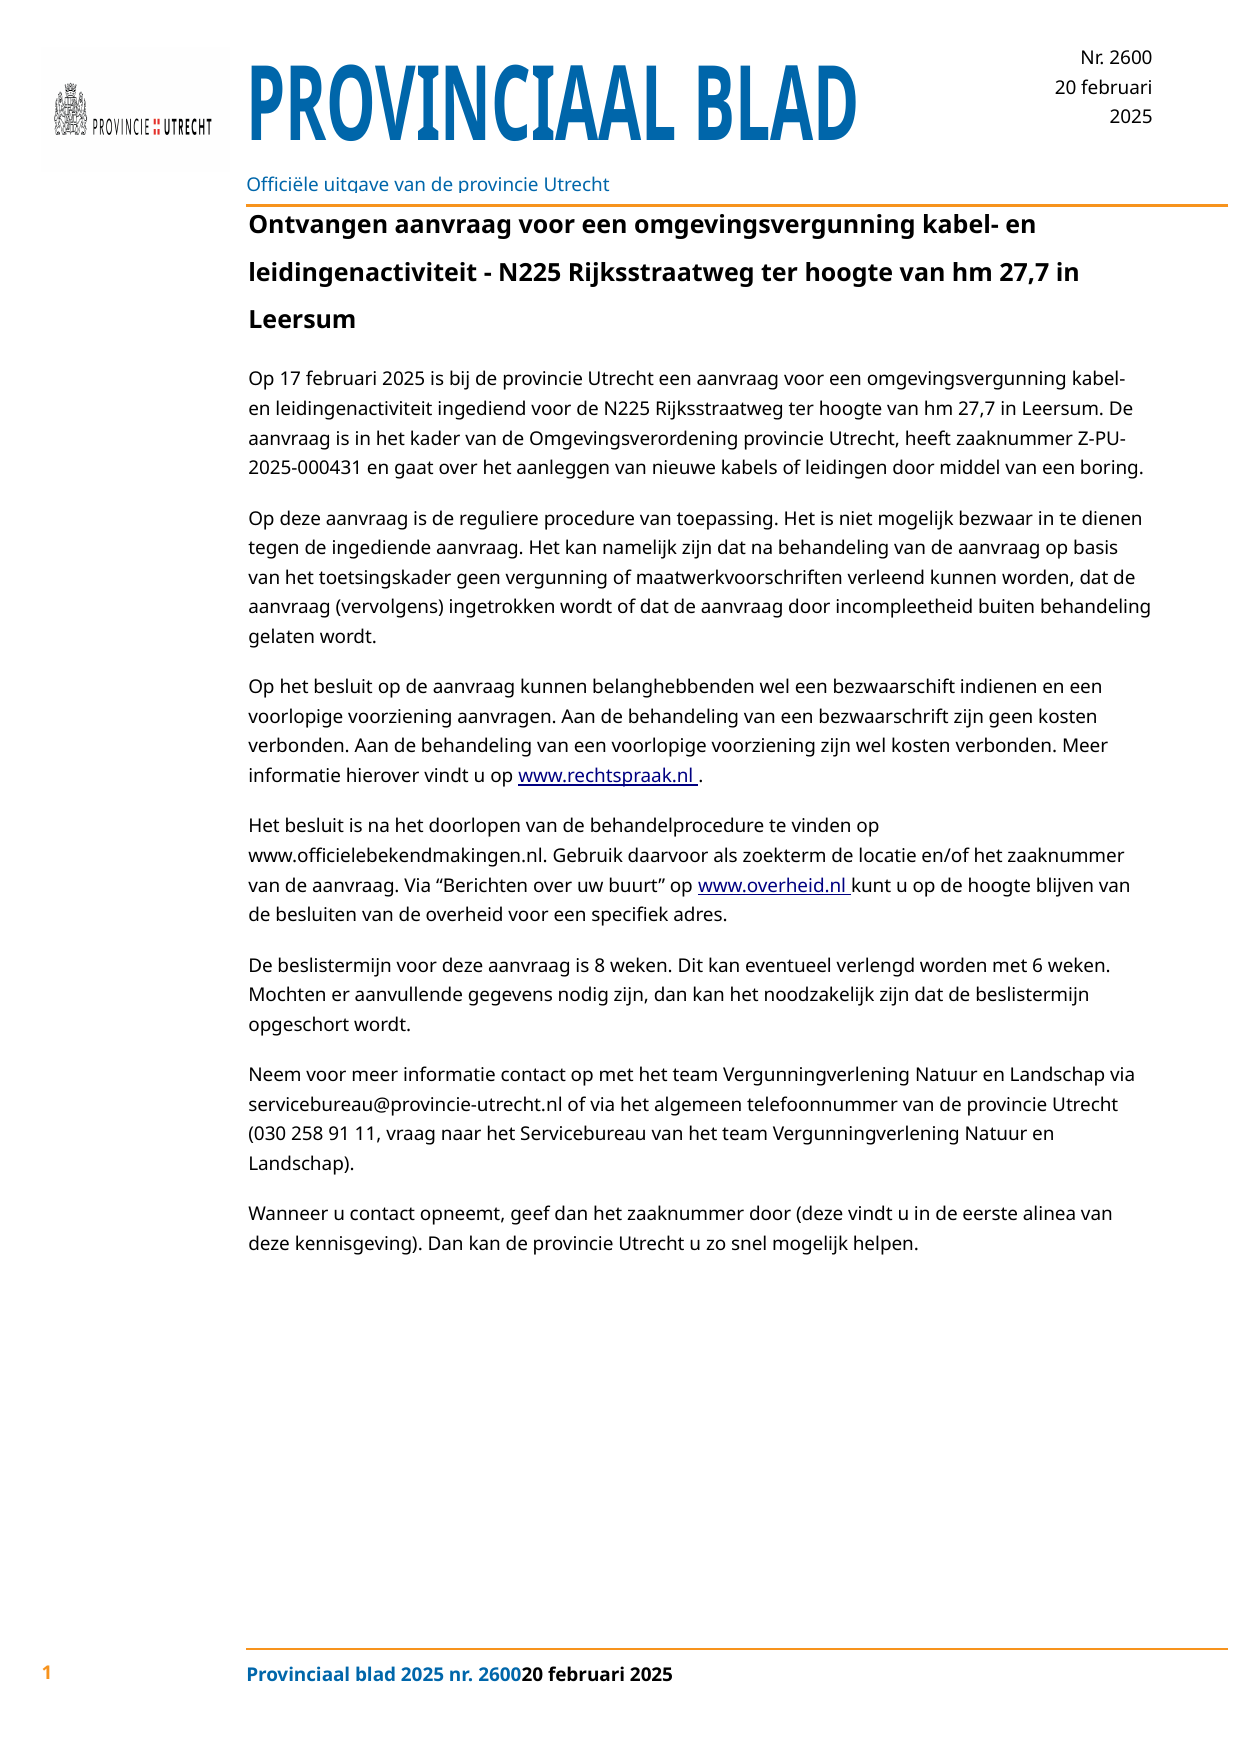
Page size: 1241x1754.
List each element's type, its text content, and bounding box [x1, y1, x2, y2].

text De beslistermijn voor deze aanvraag is 8 weken. Dit kan eventueel verlengd worden met 6 weken. Mochten er aanvullende gegevens nodig zijn, dan kan het noodzakelijk zijn dat de beslistermijn opgeschort wordt. [248, 952, 1152, 1037]
text Wanneer u contact opneemt, geef dan het zaaknummer door (deze vindt u in de eerste alinea van deze kennisgeving). Dan kan de provincie Utrecht u zo snel mogelijk helpen. [248, 1201, 1152, 1256]
text Neem voor meer informatie contact op met het team Vergunningverlening Natuur en Landschap via servicebureau@provincie-utrecht.nl of via het algemeen telefoonnummer van de provincie Utrecht (030 258 91 11, vraag naar het Servicebureau van het team Vergunningverlening Natuur en Landschap). [248, 1061, 1152, 1176]
picture [41, 47, 231, 172]
text Op deze aanvraag is de reguliere procedure van toepassing. Het is niet mogelijk bezwaar in te dienen tegen de ingediende aanvraag. Het kan namelijk zijn dat na behandeling van de aanvraag op basis van het toetsingskader geen vergunning of maatwerkvoorschriften verleend kunnen worden, dat de aanvraag (vervolgens) ingetrokken wordt of dat de aanvraag door incompleetheid buiten behandeling gelaten wordt. [248, 505, 1152, 649]
text Op het besluit op de aanvraag kunnen belanghebbenden wel een bezwaarschift indienen en een voorlopige voorziening aanvragen. Aan de behandeling van een bezwaarschrift zijn geen kosten verbonden. Aan de behandeling van een voorlopige voorziening zijn wel kosten verbonden. Meer informatie hierover vindt u op www.rechtspraak.nl . [248, 673, 1152, 788]
text Het besluit is na het doorlopen van de behandelprocedure te vinden op www.officielebekendmakingen.nl. Gebruik daarvoor als zoekterm de locatie en/of het zaaknummer van de aanvraag. Via “Berichten over uw buurt” op www.overheid.nl kunt u op de hoogte blijven van de besluiten van de overheid voor een specifiek adres. [248, 813, 1152, 927]
text Op 17 februari 2025 is bij de provincie Utrecht een aanvraag voor een omgevingsvergunning kabel- en leidingenactiviteit ingediend voor de N225 Rijksstraatweg ter hoogte van hm 27,7 in Leersum. De aanvraag is in het kader van de Omgevingsverordening provincie Utrecht, heeft zaaknummer Z-PU-2025-000431 en gaat over het aanleggen van nieuwe kabels of leidingen door middel van een boring. [248, 366, 1152, 480]
text Ontvangen aanvraag voor een omgevingsvergunning kabel- en leidingenactiviteit - N225 Rijksstraatweg ter hoogte van hm 27,7 in Leersum [248, 207, 1152, 336]
